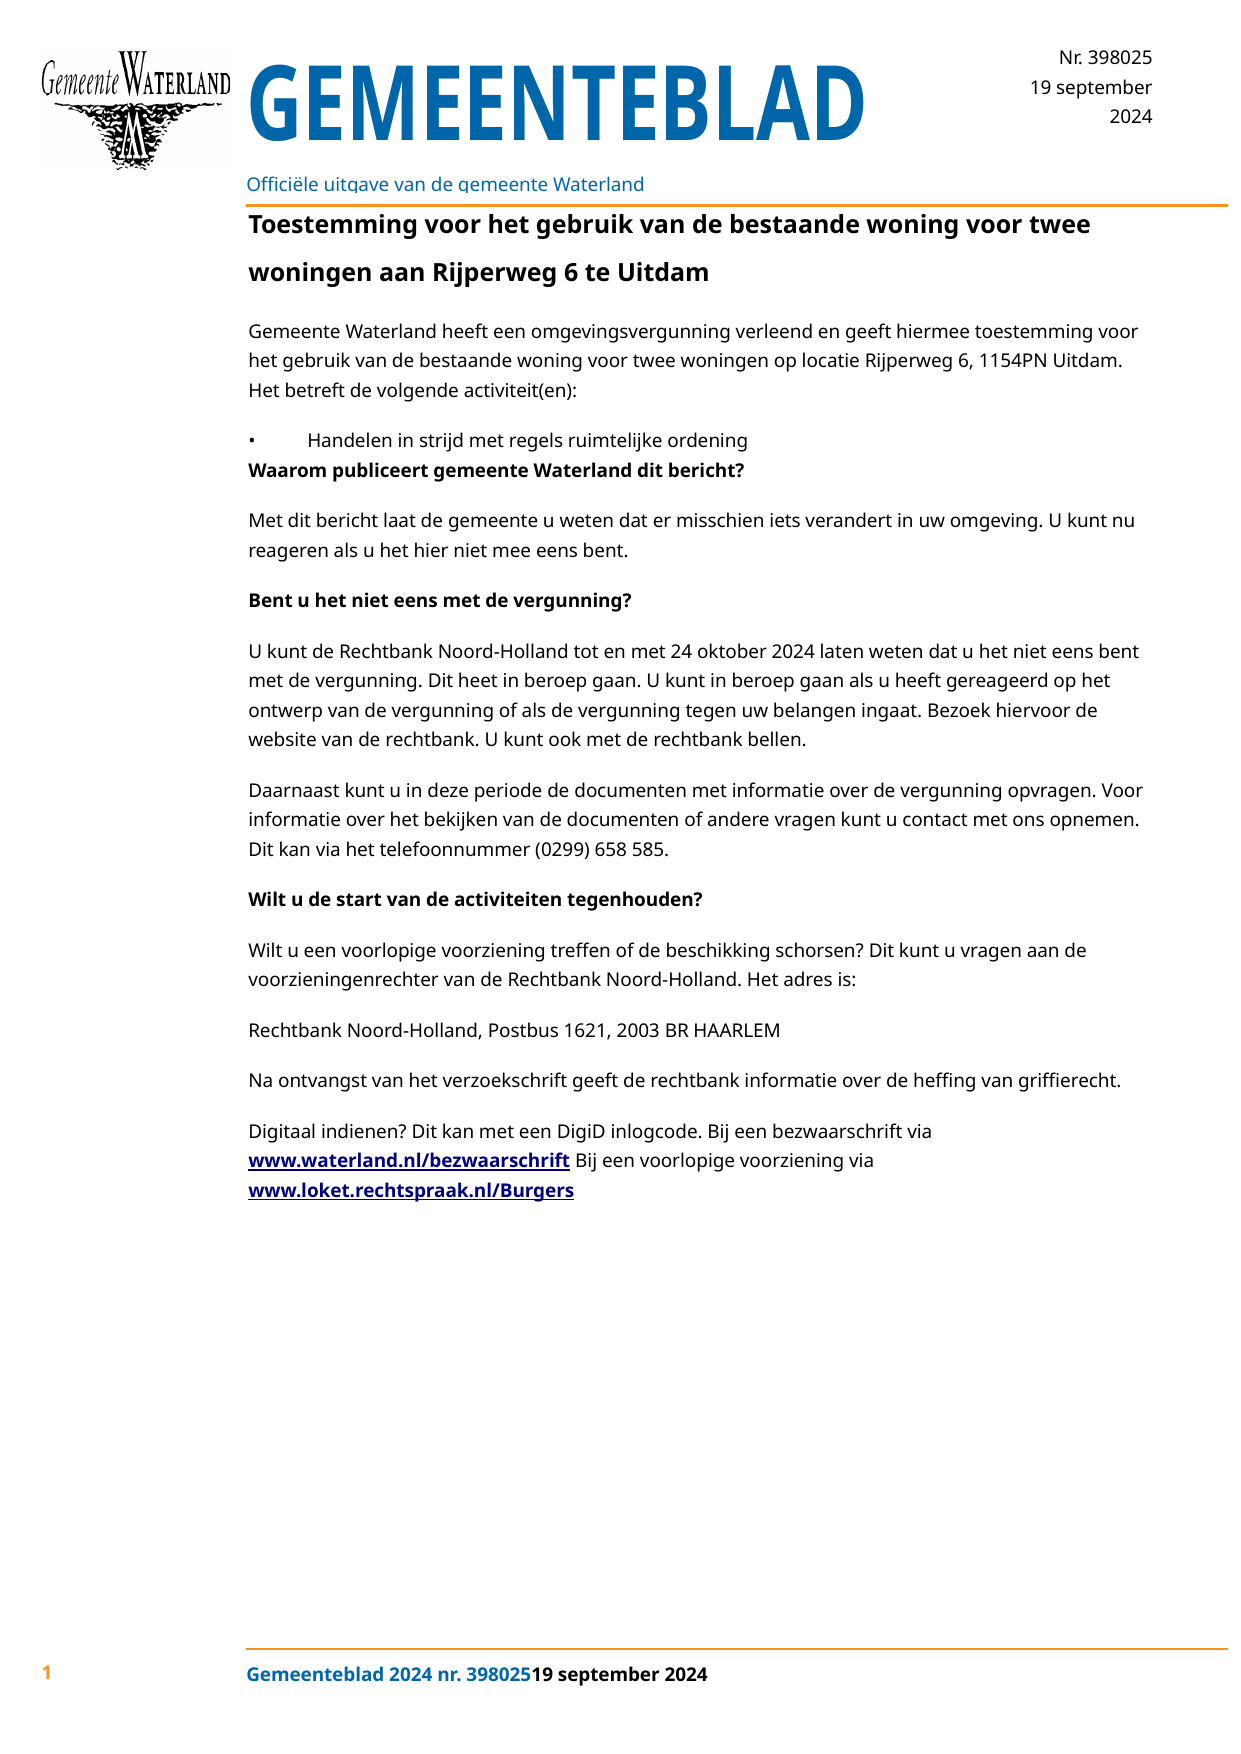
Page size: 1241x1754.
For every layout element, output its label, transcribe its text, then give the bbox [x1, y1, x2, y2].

list Handelen in strijd met regels ruimtelijke ordening [248, 427, 1152, 453]
text Gemeente Waterland heeft een omgevingsvergunning verleend en geeft hiermee toestemming voor het gebruik van de bestaande woning voor twee woningen op locatie Rijperweg 6, 1154PN Uitdam. Het betreft de volgende activiteit(en): [248, 318, 1152, 403]
text Bent u het niet eens met de vergunning? [248, 587, 1152, 613]
text U kunt de Rechtbank Noord-Holland tot en met 24 oktober 2024 laten weten dat u het niet eens bent met de vergunning. Dit heet in beroep gaan. U kunt in beroep gaan als u heeft gereageerd op het ontwerp van de vergunning of als de vergunning tegen uw belangen ingaat. Bezoek hiervoor de website van de rechtbank. U kunt ook met de rechtbank bellen. [248, 638, 1152, 752]
text Rechtbank Noord-Holland, Postbus 1621, 2003 BR HAARLEM [248, 1017, 1152, 1043]
text Met dit bericht laat de gemeente u weten dat er misschien iets verandert in uw omgeving. U kunt nu reageren als u het hier niet mee eens bent. [248, 507, 1152, 563]
text Toestemming voor het gebruik van de bestaande woning voor twee woningen aan Rijperweg 6 te Uitdam [248, 207, 1152, 288]
text Wilt u een voorlopige voorziening treffen of de beschikking schorsen? Dit kunt u vragen aan de voorzieningenrechter van de Rechtbank Noord-Holland. Het adres is: [248, 937, 1152, 992]
text Digitaal indienen? Dit kan met een DigiD inlogcode. Bij een bezwaarschrift via www.waterland.nl/bezwaarschrift Bij een voorlopige voorziening via www.loket.rechtspraak.nl/Burgers [248, 1118, 1152, 1203]
picture [41, 47, 231, 172]
text Waarom publiceert gemeente Waterland dit bericht? [248, 457, 1152, 483]
text Wilt u de start van de activiteiten tegenhouden? [248, 887, 1152, 912]
text Daarnaast kunt u in deze periode de documenten met informatie over de vergunning opvragen. Voor informatie over het bekijken van de documenten of andere vragen kunt u contact met ons opnemen. Dit kan via het telefoonnummer (0299) 658 585. [248, 777, 1152, 862]
text Na ontvangst van het verzoekschrift geeft de rechtbank informatie over de heffing van griffierecht. [248, 1067, 1152, 1093]
